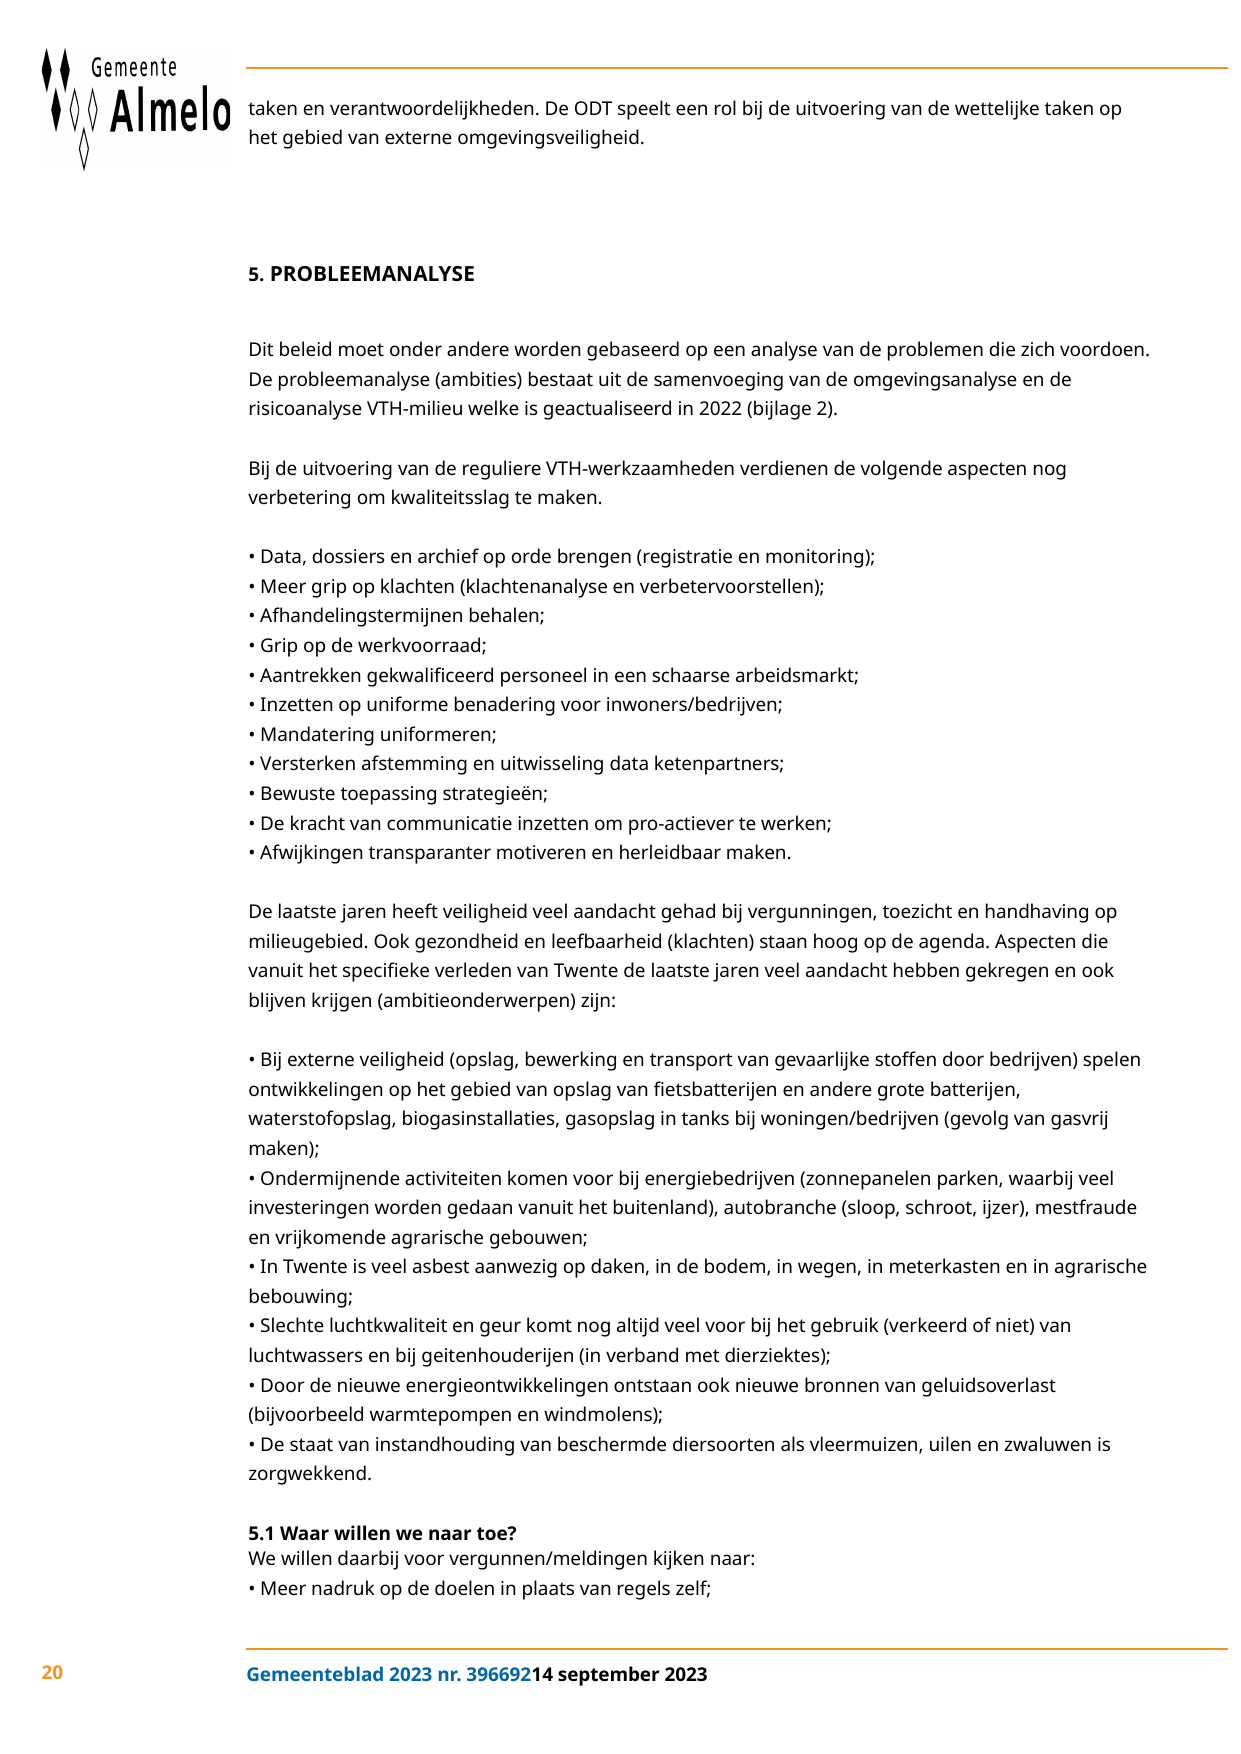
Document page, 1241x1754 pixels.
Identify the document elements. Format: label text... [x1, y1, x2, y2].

text • Bij externe veiligheid (opslag, bewerking en transport van gevaarlijke stoffen door bedrijven) spelen ontwikkelingen op het gebied van opslag van fietsbatterijen en andere grote batterijen, waterstofopslag, biogasinstallaties, gasopslag in tanks bij woningen/bedrijven (gevolg van gasvrij maken); [248, 1046, 1152, 1161]
text taken en verantwoordelijkheden. De ODT speelt een rol bij de uitvoering van de wettelijke taken op het gebied van externe omgevingsveiligheid. [248, 95, 1152, 150]
text • In Twente is veel asbest aanwezig op daken, in de bodem, in wegen, in meterkasten en in agrarische bebouwing; [248, 1253, 1152, 1309]
text Dit beleid moet onder andere worden gebaseerd op een analyse van de problemen die zich voordoen. De probleemanalyse (ambities) bestaat uit de samenvoeging van de omgevingsanalyse en de risicoanalyse VTH-milieu welke is geactualiseerd in 2022 (bijlage 2). [248, 336, 1152, 421]
text • Afwijkingen transparanter motiveren en herleidbaar maken. [248, 839, 1152, 865]
text • Bewuste toepassing strategieën; [248, 780, 1152, 806]
text • Afhandelingstermijnen behalen; [248, 603, 1152, 628]
text • Data, dossiers en archief op orde brengen (registratie en monitoring); [248, 543, 1152, 569]
text • Ondermijnende activiteiten komen voor bij energiebedrijven (zonnepanelen parken, waarbij veel investeringen worden gedaan vanuit het buitenland), autobranche (sloop, schroot, ijzer), mestfraude en vrijkomende agrarische gebouwen; [248, 1165, 1152, 1250]
text • Inzetten op uniforme benadering voor inwoners/bedrijven; [248, 691, 1152, 717]
text • Grip op de werkvoorraad; [248, 632, 1152, 658]
text • Versterken afstemming en uitwisseling data ketenpartners; [248, 751, 1152, 776]
text De laatste jaren heeft veiligheid veel aandacht gehad bij vergunningen, toezicht en handhaving op milieugebied. Ook gezondheid en leefbaarheid (klachten) staan hoog op de agenda. Aspecten die vanuit het specifieke verleden van Twente de laatste jaren veel aandacht hebben gekregen en ook blijven krijgen (ambitieonderwerpen) zijn: [248, 898, 1152, 1013]
text • Meer nadruk op de doelen in plaats van regels zelf; [248, 1575, 1152, 1601]
text • De kracht van communicatie inzetten om pro-actiever te werken; [248, 810, 1152, 836]
text • Slechte luchtkwaliteit en geur komt nog altijd veel voor bij het gebruik (verkeerd of niet) van luchtwassers en bij geitenhouderijen (in verband met dierziektes); [248, 1313, 1152, 1368]
text • Meer grip op klachten (klachtenanalyse en verbetervoorstellen); [248, 573, 1152, 599]
text • De staat van instandhouding van beschermde diersoorten als vleermuizen, uilen en zwaluwen is zorgwekkend. [248, 1431, 1152, 1486]
text 5. PROBLEEMANALYSE [248, 259, 1152, 287]
text • Aantrekken gekwalificeerd personeel in een schaarse arbeidsmarkt; [248, 662, 1152, 688]
picture [41, 47, 231, 172]
text • Door de nieuwe energieontwikkelingen ontstaan ook nieuwe bronnen van geluidsoverlast (bijvoorbeeld warmtepompen en windmolens); [248, 1372, 1152, 1427]
text We willen daarbij voor vergunnen/meldingen kijken naar: [248, 1546, 1152, 1571]
text • Mandatering uniformeren; [248, 721, 1152, 747]
text 5.1 Waar willen we naar toe? [248, 1520, 1152, 1546]
text Bij de uitvoering van de reguliere VTH-werkzaamheden verdienen de volgende aspecten nog verbetering om kwaliteitsslag te maken. [248, 455, 1152, 510]
